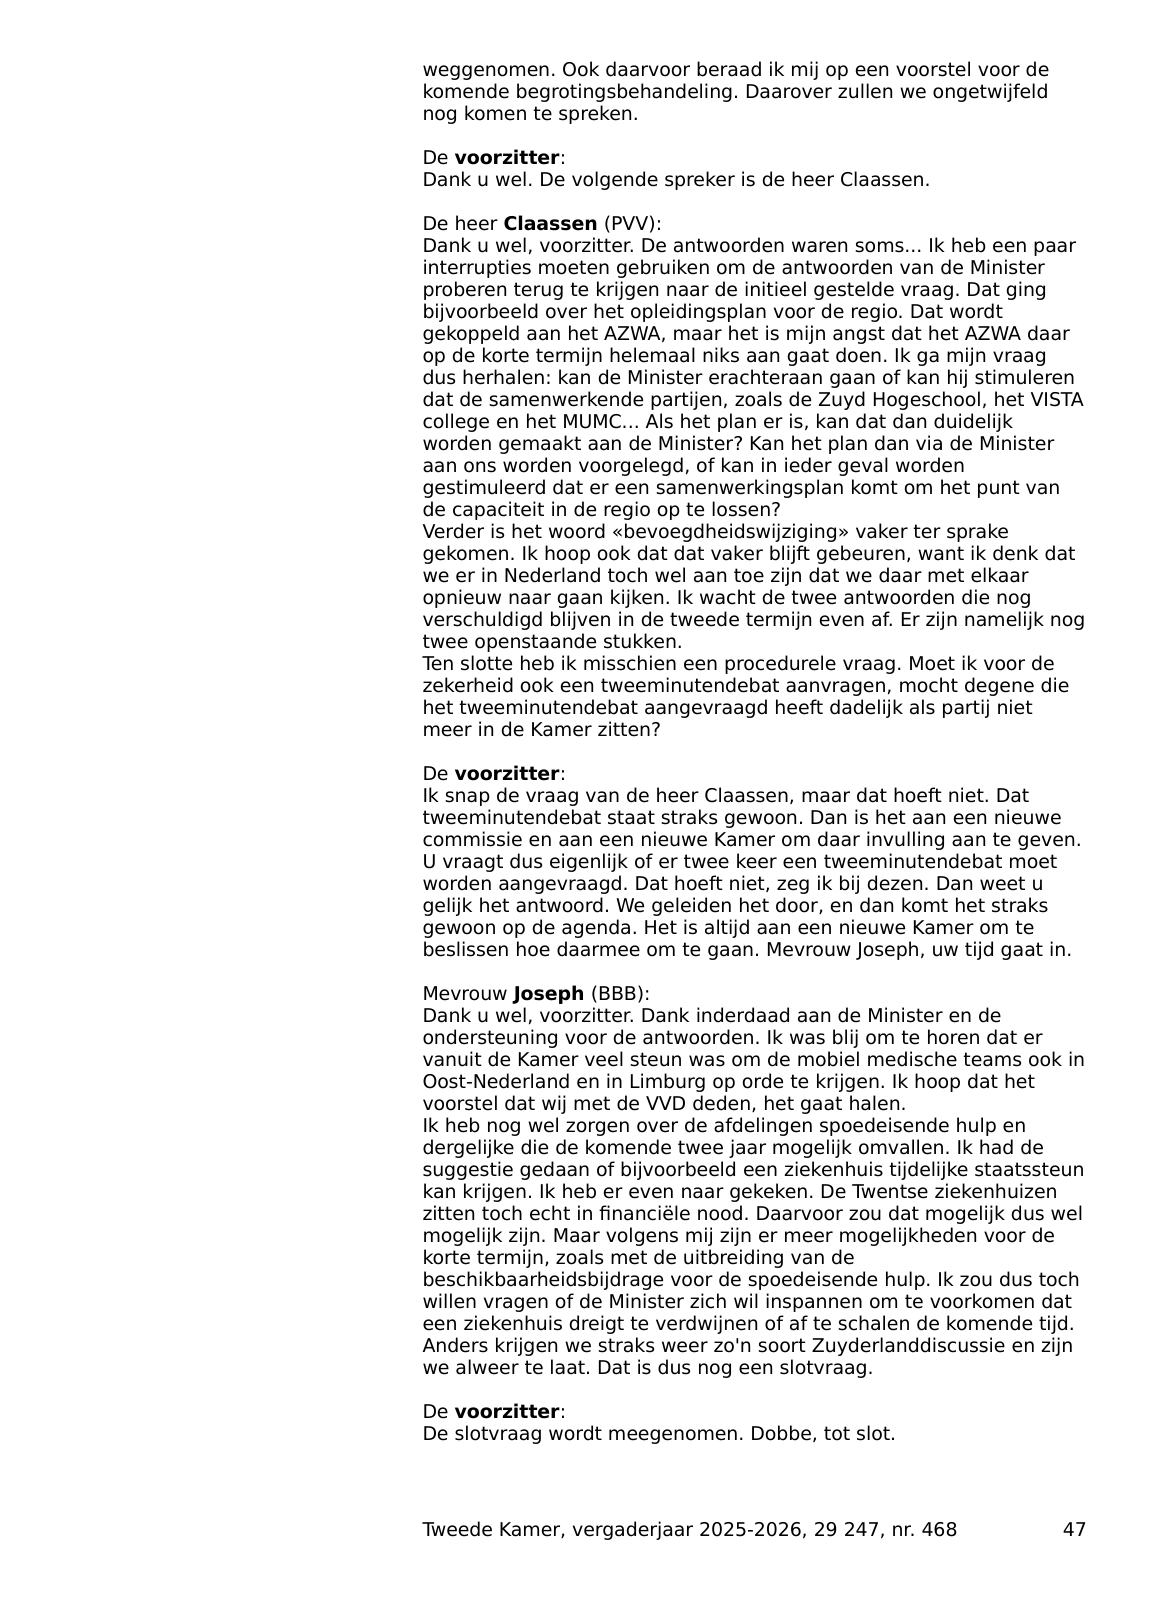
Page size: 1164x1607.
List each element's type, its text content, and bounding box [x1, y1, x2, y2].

text Ten slotte heb ik misschien een procedurele vraag. Moet ik voor de zekerheid ook een tweeminutendebat aanvragen, mocht degene die het tweeminutendebat aangevraagd heeft dadelijk als partij niet meer in de Kamer zitten? [422, 653, 1087, 741]
text Dank u wel, voorzitter. De antwoorden waren soms... Ik heb een paar interrupties moeten gebruiken om de antwoorden van de Minister proberen terug te krijgen naar de initieel gestelde vraag. Dat ging bijvoorbeeld over het opleidingsplan voor de regio. Dat wordt gekoppeld aan het AZWA, maar het is mijn angst dat het AZWA daar op de korte termijn helemaal niks aan gaat doen. Ik ga mijn vraag dus herhalen: kan de Minister erachteraan gaan of kan hij stimuleren dat de samenwerkende partijen, zoals de Zuyd Hogeschool, het VISTA college en het MUMC... Als het plan er is, kan dat dan duidelijk worden gemaakt aan de Minister? Kan het plan dan via de Minister aan ons worden voorgelegd, of kan in ieder geval worden gestimuleerd dat er een samenwerkingsplan komt om het punt van de capaciteit in de regio op te lossen? [422, 235, 1087, 521]
text Ik snap de vraag van de heer Claassen, maar dat hoeft niet. Dat tweeminutendebat staat straks gewoon. Dan is het aan een nieuwe commissie en aan een nieuwe Kamer om daar invulling aan te geven. U vraagt dus eigenlijk of er twee keer een tweeminutendebat moet worden aangevraagd. Dat hoeft niet, zeg ik bij dezen. Dan weet u gelijk het antwoord. We geleiden het door, en dan komt het straks gewoon op de agenda. Het is altijd aan een nieuwe Kamer om te beslissen hoe daarmee om te gaan. Mevrouw Joseph, uw tijd gaat in. [422, 785, 1087, 961]
text De slotvraag wordt meegenomen. Dobbe, tot slot. [422, 1423, 1087, 1445]
text De heer Claassen (PVV): [422, 213, 1087, 235]
text Verder is het woord «bevoegdheidswijziging» vaker ter sprake gekomen. Ik hoop ook dat dat vaker blijft gebeuren, want ik denk dat we er in Nederland toch wel aan toe zijn dat we daar met elkaar opnieuw naar gaan kijken. Ik wacht de twee antwoorden die nog verschuldigd blijven in de tweede termijn even af. Er zijn namelijk nog twee openstaande stukken. [422, 521, 1087, 653]
text Dank u wel. De volgende spreker is de heer Claassen. [422, 169, 1087, 191]
text Dank u wel, voorzitter. Dank inderdaad aan de Minister en de ondersteuning voor de antwoorden. Ik was blij om te horen dat er vanuit de Kamer veel steun was om de mobiel medische teams ook in Oost-Nederland en in Limburg op orde te krijgen. Ik hoop dat het voorstel dat wij met de VVD deden, het gaat halen. [422, 1005, 1087, 1115]
text De voorzitter: [422, 1401, 1087, 1423]
text Mevrouw Joseph (BBB): [422, 983, 1087, 1005]
text Ik heb nog wel zorgen over de afdelingen spoedeisende hulp en dergelijke die de komende twee jaar mogelijk omvallen. Ik had de suggestie gedaan of bijvoorbeeld een ziekenhuis tijdelijke staatssteun kan krijgen. Ik heb er even naar gekeken. De Twentse ziekenhuizen zitten toch echt in financiële nood. Daarvoor zou dat mogelijk dus wel mogelijk zijn. Maar volgens mij zijn er meer mogelijkheden voor de korte termijn, zoals met de uitbreiding van de beschikbaarheidsbijdrage voor de spoedeisende hulp. Ik zou dus toch willen vragen of de Minister zich wil inspannen om te voorkomen dat een ziekenhuis dreigt te verdwijnen of af te schalen de komende tijd. Anders krijgen we straks weer zo'n soort Zuyderlanddiscussie en zijn we alweer te laat. Dat is dus nog een slotvraag. [422, 1115, 1087, 1379]
text De voorzitter: [422, 763, 1087, 785]
text weggenomen. Ook daarvoor beraad ik mij op een voorstel voor de komende begrotingsbehandeling. Daarover zullen we ongetwijfeld nog komen te spreken. [422, 59, 1087, 125]
text De voorzitter: [422, 147, 1087, 169]
